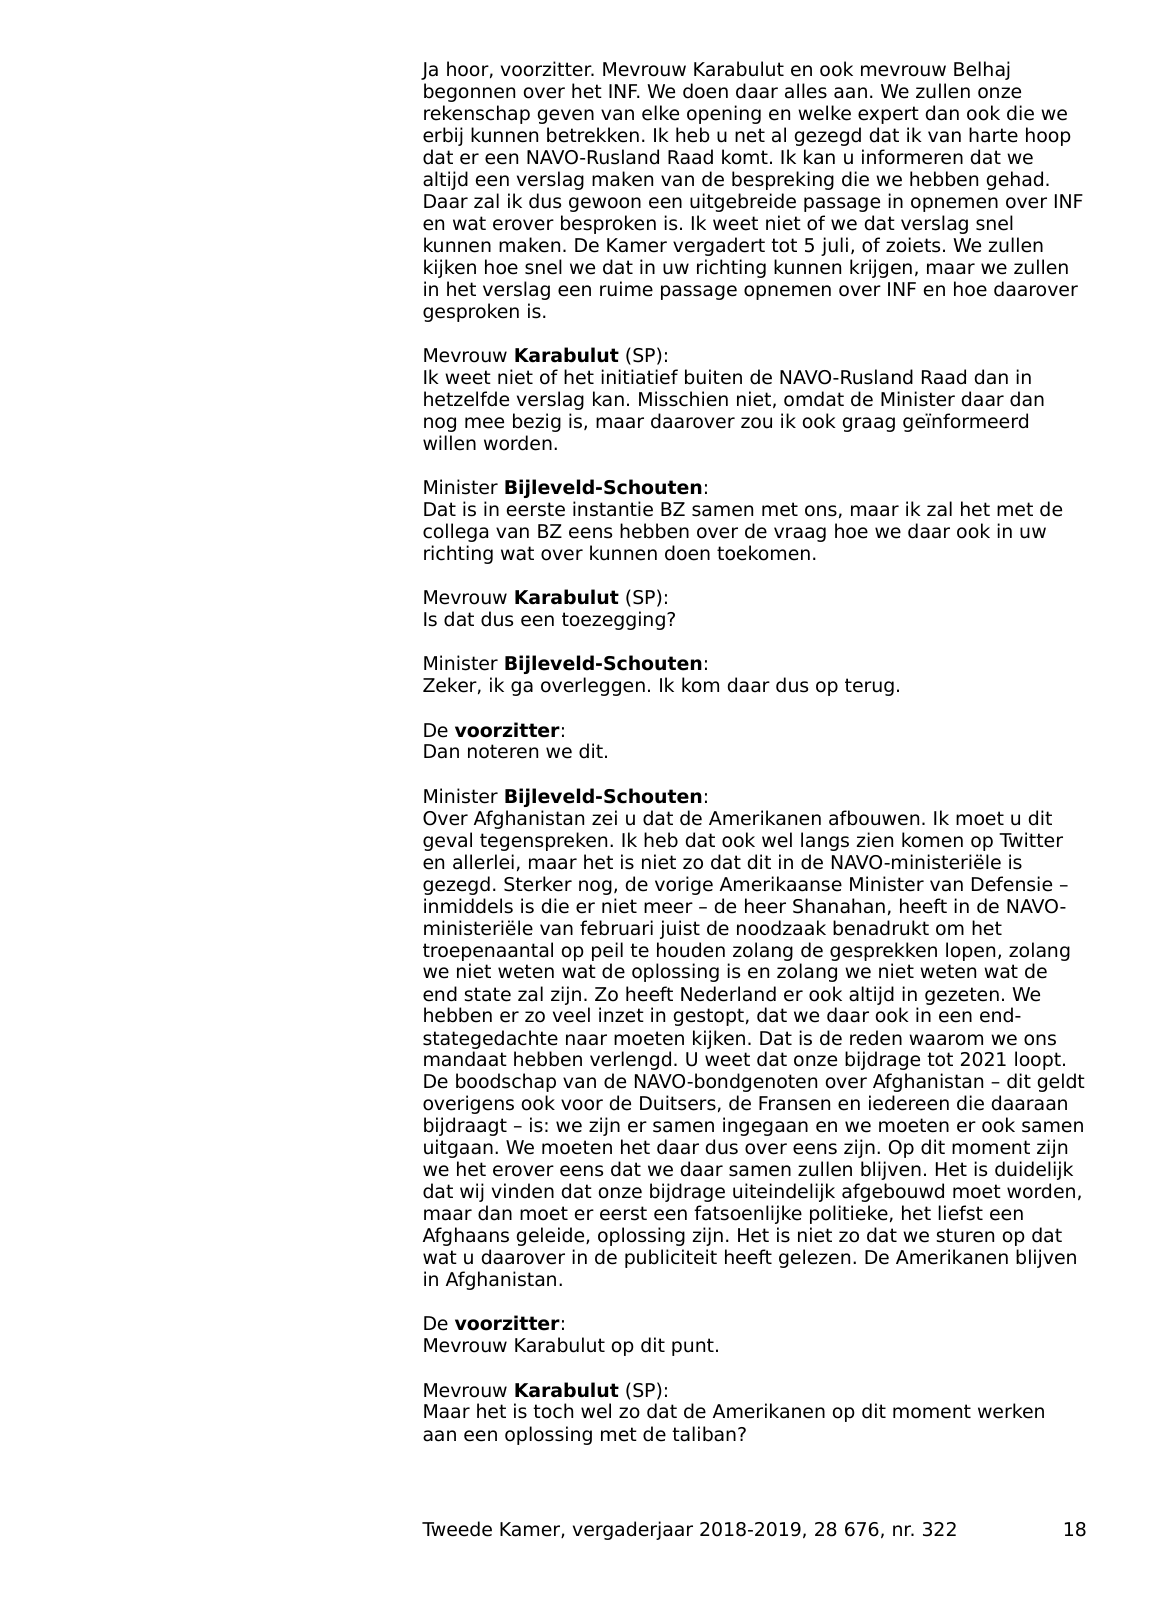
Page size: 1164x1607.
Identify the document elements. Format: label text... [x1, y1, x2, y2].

text Minister Bijleveld-Schouten: [422, 786, 1087, 808]
text Zeker, ik ga overleggen. Ik kom daar dus op terug. [422, 675, 1087, 697]
text De voorzitter: [422, 1313, 1087, 1335]
text Minister Bijleveld-Schouten: [422, 477, 1087, 499]
text Dan noteren we dit. [422, 741, 1087, 763]
text Mevrouw Karabulut (SP): [422, 345, 1087, 367]
text Maar het is toch wel zo dat de Amerikanen op dit moment werken aan een oplossing met de taliban? [422, 1401, 1087, 1445]
text Dat is in eerste instantie BZ samen met ons, maar ik zal het met de collega van BZ eens hebben over de vraag hoe we daar ook in uw richting wat over kunnen doen toekomen. [422, 499, 1087, 565]
text De voorzitter: [422, 719, 1087, 741]
text Mevrouw Karabulut (SP): [422, 1379, 1087, 1401]
text Minister Bijleveld-Schouten: [422, 653, 1087, 675]
text Ik weet niet of het initiatief buiten de NAVO-Rusland Raad dan in hetzelfde verslag kan. Misschien niet, omdat de Minister daar dan nog mee bezig is, maar daarover zou ik ook graag geïnformeerd willen worden. [422, 367, 1087, 455]
text Over Afghanistan zei u dat de Amerikanen afbouwen. Ik moet u dit geval tegenspreken. Ik heb dat ook wel langs zien komen op Twitter en allerlei, maar het is niet zo dat dit in de NAVO-ministeriële is gezegd. Sterker nog, de vorige Amerikaanse Minister van Defensie – inmiddels is die er niet meer – de heer Shanahan, heeft in de NAVO-ministeriële van februari juist de noodzaak benadrukt om het troepenaantal op peil te houden zolang de gesprekken lopen, zolang we niet weten wat de oplossing is en zolang we niet weten wat de end state zal zijn. Zo heeft Nederland er ook altijd in gezeten. We hebben er zo veel inzet in gestopt, dat we daar ook in een end-stategedachte naar moeten kijken. Dat is de reden waarom we ons mandaat hebben verlengd. U weet dat onze bijdrage tot 2021 loopt. De boodschap van de NAVO-bondgenoten over Afghanistan – dit geldt overigens ook voor de Duitsers, de Fransen en iedereen die daaraan bijdraagt – is: we zijn er samen ingegaan en we moeten er ook samen uitgaan. We moeten het daar dus over eens zijn. Op dit moment zijn we het erover eens dat we daar samen zullen blijven. Het is duidelijk dat wij vinden dat onze bijdrage uiteindelijk afgebouwd moet worden, maar dan moet er eerst een fatsoenlijke politieke, het liefst een Afghaans geleide, oplossing zijn. Het is niet zo dat we sturen op dat wat u daarover in de publiciteit heeft gelezen. De Amerikanen blijven in Afghanistan. [422, 808, 1087, 1291]
text Mevrouw Karabulut op dit punt. [422, 1335, 1087, 1357]
text Is dat dus een toezegging? [422, 609, 1087, 631]
text Mevrouw Karabulut (SP): [422, 587, 1087, 609]
text Ja hoor, voorzitter. Mevrouw Karabulut en ook mevrouw Belhaj begonnen over het INF. We doen daar alles aan. We zullen onze rekenschap geven van elke opening en welke expert dan ook die we erbij kunnen betrekken. Ik heb u net al gezegd dat ik van harte hoop dat er een NAVO-Rusland Raad komt. Ik kan u informeren dat we altijd een verslag maken van de bespreking die we hebben gehad. Daar zal ik dus gewoon een uitgebreide passage in opnemen over INF en wat erover besproken is. Ik weet niet of we dat verslag snel kunnen maken. De Kamer vergadert tot 5 juli, of zoiets. We zullen kijken hoe snel we dat in uw richting kunnen krijgen, maar we zullen in het verslag een ruime passage opnemen over INF en hoe daarover gesproken is. [422, 59, 1087, 323]
